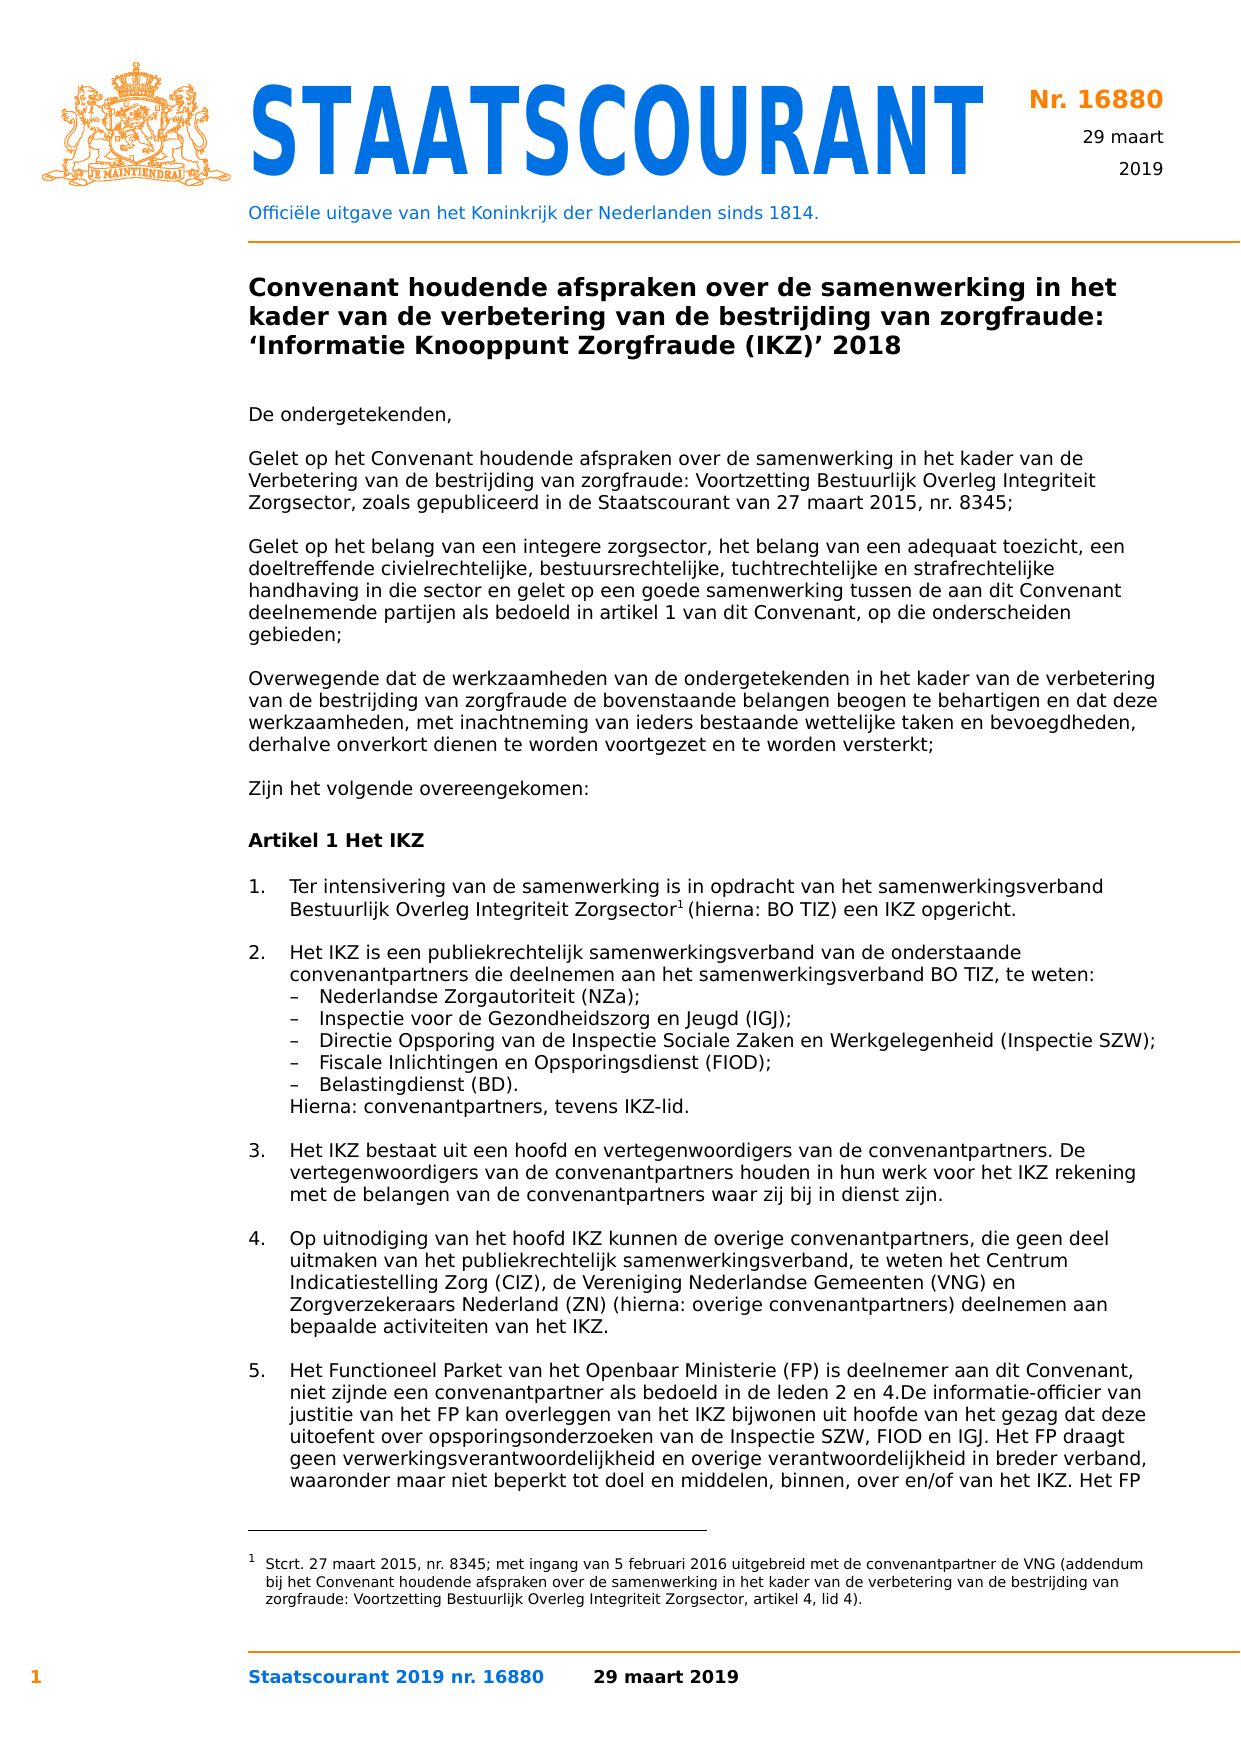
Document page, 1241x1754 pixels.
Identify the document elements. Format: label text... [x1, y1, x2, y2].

subtitle Convenant houdende afspraken over de samenwerking in het kader van de verbetering van de bestrijding van zorgfraude: ‘Informatie Knooppunt Zorgfraude (IKZ)’ 2018 [248, 273, 1163, 361]
text 2. Het IKZ is een publiekrechtelijk samenwerkingsverband van de onderstaande convenantpartners die deelnemen aan het samenwerkingsverband BO TIZ, te weten: [248, 942, 1163, 986]
text Zijn het volgende overeengekomen: [248, 777, 1163, 799]
text – Directie Opsporing van de Inspectie Sociale Zaken en Werkgelegenheid (Inspectie SZW); [289, 1030, 1163, 1052]
table_header [25, 62, 248, 241]
text Gelet op het Convenant houdende afspraken over de samenwerking in het kader van de Verbetering van de bestrijding van zorgfraude: Voortzetting Bestuurlijk Overleg Integriteit Zorgsector, zoals gepubliceerd in de Staatscourant van 27 maart 2015, nr. 8345; [248, 448, 1163, 514]
table_cell 29 maart [998, 121, 1240, 153]
table_cell Officiële uitgave van het Koninkrijk der Nederlanden sinds 1814. [248, 203, 1240, 241]
text Hierna: convenantpartners, tevens IKZ-lid. [289, 1096, 1163, 1118]
text De ondergetekenden, [248, 404, 1163, 426]
text – Nederlandse Zorgautoriteit (NZa); [289, 986, 1163, 1008]
text 5. Het Functioneel Parket van het Openbaar Ministerie (FP) is deelnemer aan dit Convenant, niet zijnde een convenantpartner als bedoeld in de leden 2 en 4.De informatie-officier van justitie van het FP kan overleggen van het IKZ bijwonen uit hoofde van het gezag dat deze uitoefent over opsporingsonderzoeken van de Inspectie SZW, FIOD en IGJ. Het FP draagt geen verwerkingsverantwoordelijkheid en overige verantwoordelijkheid in breder verband, waaronder maar niet beperkt tot doel en middelen, binnen, over en/of van het IKZ. Het FP [248, 1359, 1163, 1491]
text 3. Het IKZ bestaat uit een hoofd en vertegenwoordigers van de convenantpartners. De vertegenwoordigers van de convenantpartners houden in hun werk voor het IKZ rekening met de belangen van de convenantpartners waar zij bij in dienst zijn. [248, 1140, 1163, 1206]
table_header Nr. 16880 [998, 62, 1240, 121]
text Gelet op het belang van een integere zorgsector, het belang van een adequaat toezicht, een doeltreffende civielrechtelijke, bestuursrechtelijke, tuchtrechtelijke en strafrechtelijke handhaving in die sector en gelet op een goede samenwerking tussen de aan dit Convenant deelnemende partijen als bedoeld in artikel 1 van dit Convenant, op die onderscheiden gebieden; [248, 536, 1163, 646]
picture [41, 62, 231, 186]
text 4. Op uitnodiging van het hoofd IKZ kunnen de overige convenantpartners, die geen deel uitmaken van het publiekrechtelijk samenwerkingsverband, te weten het Centrum Indicatiestelling Zorg (CIZ), de Vereniging Nederlandse Gemeenten (VNG) en Zorgverzekeraars Nederland (ZN) (hierna: overige convenantpartners) deelnemen aan bepaalde activiteiten van het IKZ. [248, 1228, 1163, 1338]
table_header STAATSCOURANT [248, 62, 998, 203]
text – Belastingdienst (BD). [289, 1074, 1163, 1096]
text – Inspectie voor de Gezondheidszorg en Jeugd (IGJ); [289, 1008, 1163, 1030]
text 1. Ter intensivering van de samenwerking is in opdracht van het samenwerkingsverband Bestuurlijk Overleg Integriteit Zorgsector(hierna: BO TIZ) een IKZ opgericht. [248, 876, 1163, 920]
table_cell 2019 [998, 153, 1240, 203]
text Overwegende dat de werkzaamheden van de ondergetekenden in het kader van de verbetering van de bestrijding van zorgfraude de bovenstaande belangen beogen te behartigen en dat deze werkzaamheden, met inachtneming van ieders bestaande wettelijke taken en bevoegdheden, derhalve onverkort dienen te worden voortgezet en te worden versterkt; [248, 668, 1163, 756]
subtitle Artikel 1 Het IKZ [248, 829, 1163, 851]
text Stcrt. 27 maart 2015, nr. 8345; met ingang van 5 februari 2016 uitgebreid met de convenantpartner de VNG (addendum bij het Convenant houdende afspraken over de samenwerking in het kader van de verbetering van de bestrijding van zorgfraude: Voortzetting Bestuurlijk Overleg Integriteit Zorgsector, artikel 4, lid 4). [248, 1552, 1163, 1608]
text – Fiscale Inlichtingen en Opsporingsdienst (FIOD); [289, 1052, 1163, 1074]
